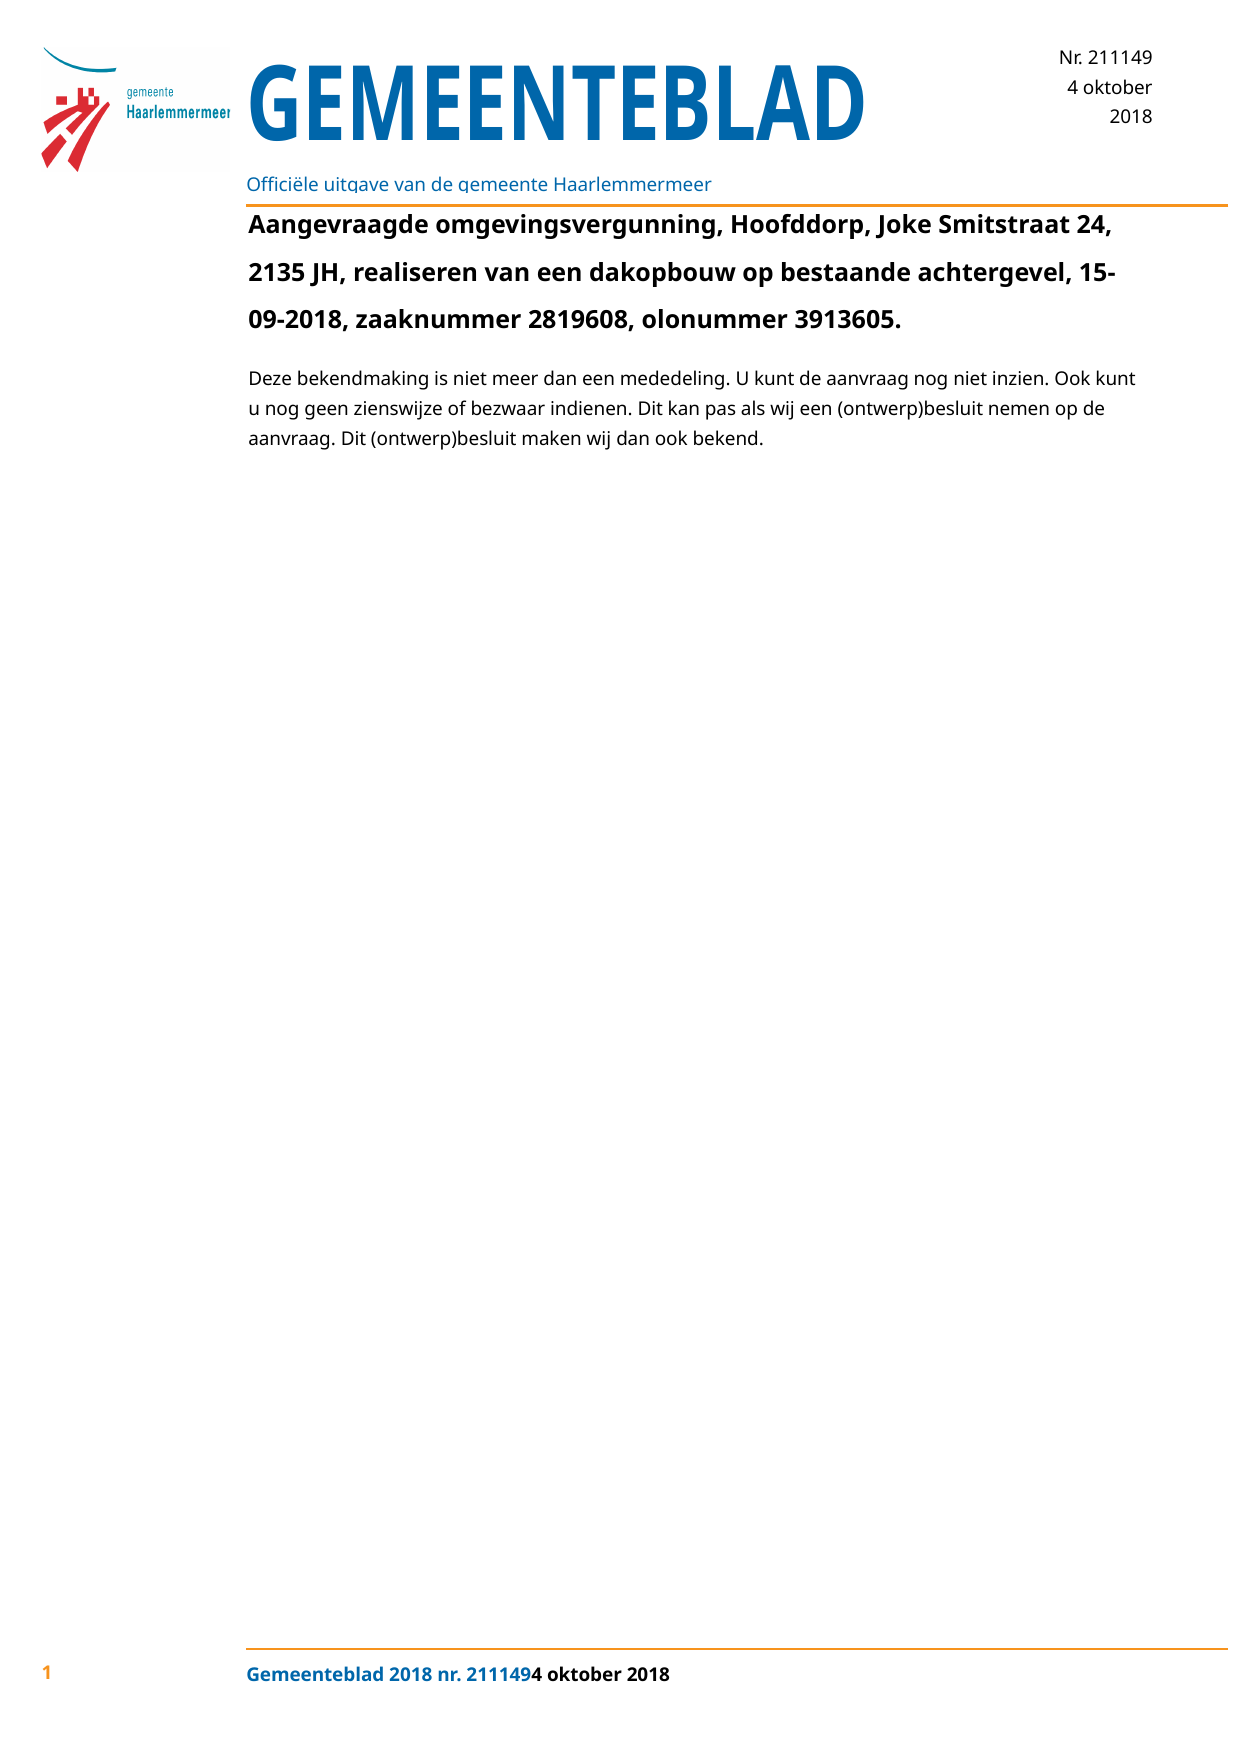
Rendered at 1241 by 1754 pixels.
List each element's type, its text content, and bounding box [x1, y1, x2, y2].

text Deze bekendmaking is niet meer dan een mededeling. U kunt de aanvraag nog niet inzien. Ook kunt u nog geen zienswijze of bezwaar indienen. Dit kan pas als wij een (ontwerp)besluit nemen op de aanvraag. Dit (ontwerp)besluit maken wij dan ook bekend. [248, 366, 1152, 450]
picture [41, 47, 231, 172]
text Aangevraagde omgevingsvergunning, Hoofddorp, Joke Smitstraat 24, 2135 JH, realiseren van een dakopbouw op bestaande achtergevel, 15-09-2018, zaaknummer 2819608, olonummer 3913605. [248, 207, 1152, 336]
